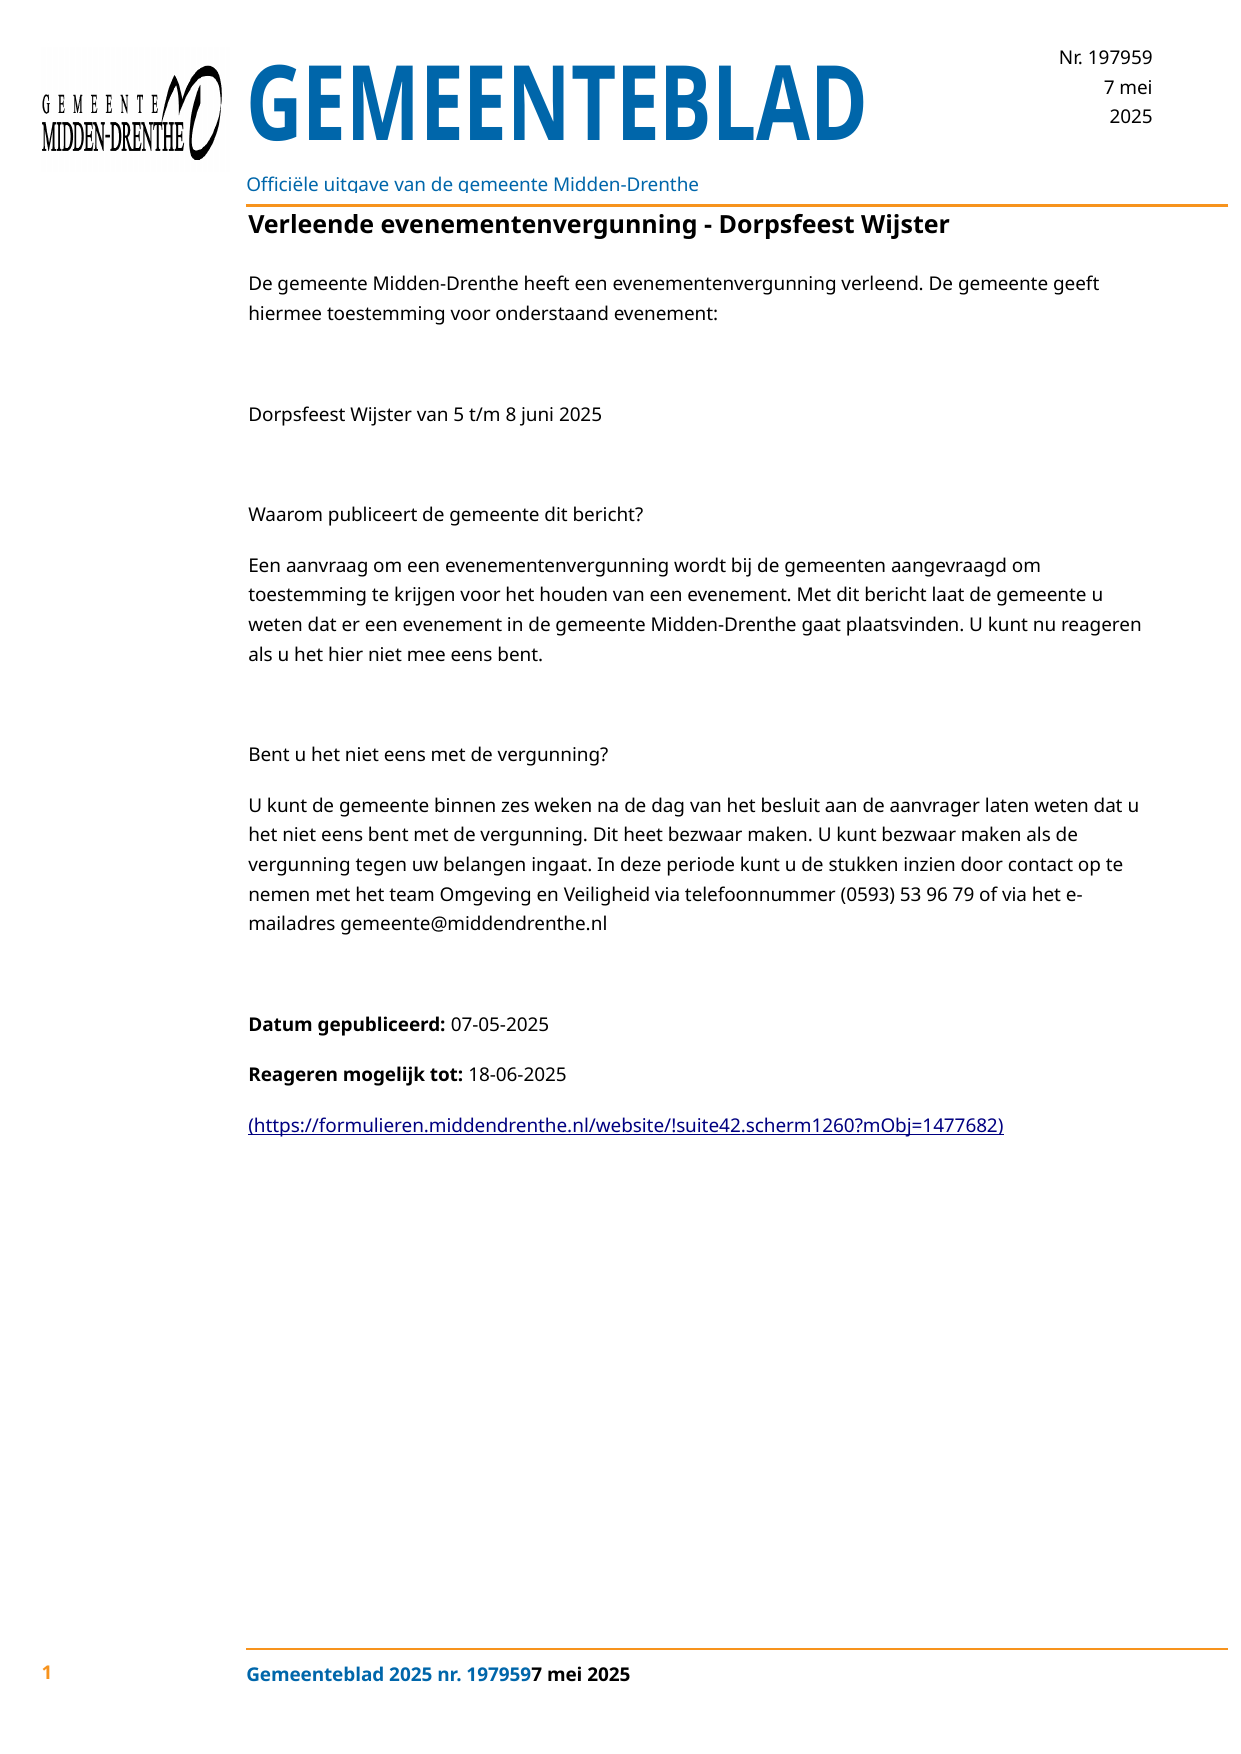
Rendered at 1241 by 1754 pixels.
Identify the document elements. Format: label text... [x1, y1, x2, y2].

text Verleende evenementenvergunning - Dorpsfeest Wijster [248, 207, 1152, 241]
text Datum gepubliceerd: 07-05-2025 [248, 1011, 1152, 1037]
text (https://formulieren.middendrenthe.nl/website/!suite42.scherm1260?mObj=1477682) [248, 1112, 1152, 1138]
text Bent u het niet eens met de vergunning? [248, 742, 1152, 767]
text U kunt de gemeente binnen zes weken na de dag van het besluit aan de aanvrager laten weten dat u het niet eens bent met de vergunning. Dit heet bezwaar maken. U kunt bezwaar maken als de vergunning tegen uw belangen ingaat. In deze periode kunt u de stukken inzien door contact op te nemen met het team Omgeving en Veiligheid via telefoonnummer (0593) 53 96 79 of via het e-mailadres gemeente@middendrenthe.nl [248, 792, 1152, 936]
text Een aanvraag om een evenementenvergunning wordt bij de gemeenten aangevraagd om toestemming te krijgen voor het houden van een evenement. Met dit bericht laat de gemeente u weten dat er een evenement in de gemeente Midden-Drenthe gaat plaatsvinden. U kunt nu reageren als u het hier niet mee eens bent. [248, 552, 1152, 666]
picture [41, 47, 231, 172]
text Dorpsfeest Wijster van 5 t/m 8 juni 2025 [248, 401, 1152, 426]
text De gemeente Midden-Drenthe heeft een evenementenvergunning verleend. De gemeente geeft hiermee toestemming voor onderstaand evenement: [248, 270, 1152, 326]
text Waarom publiceert de gemeente dit bericht? [248, 502, 1152, 527]
text Reageren mogelijk tot: 18-06-2025 [248, 1062, 1152, 1087]
